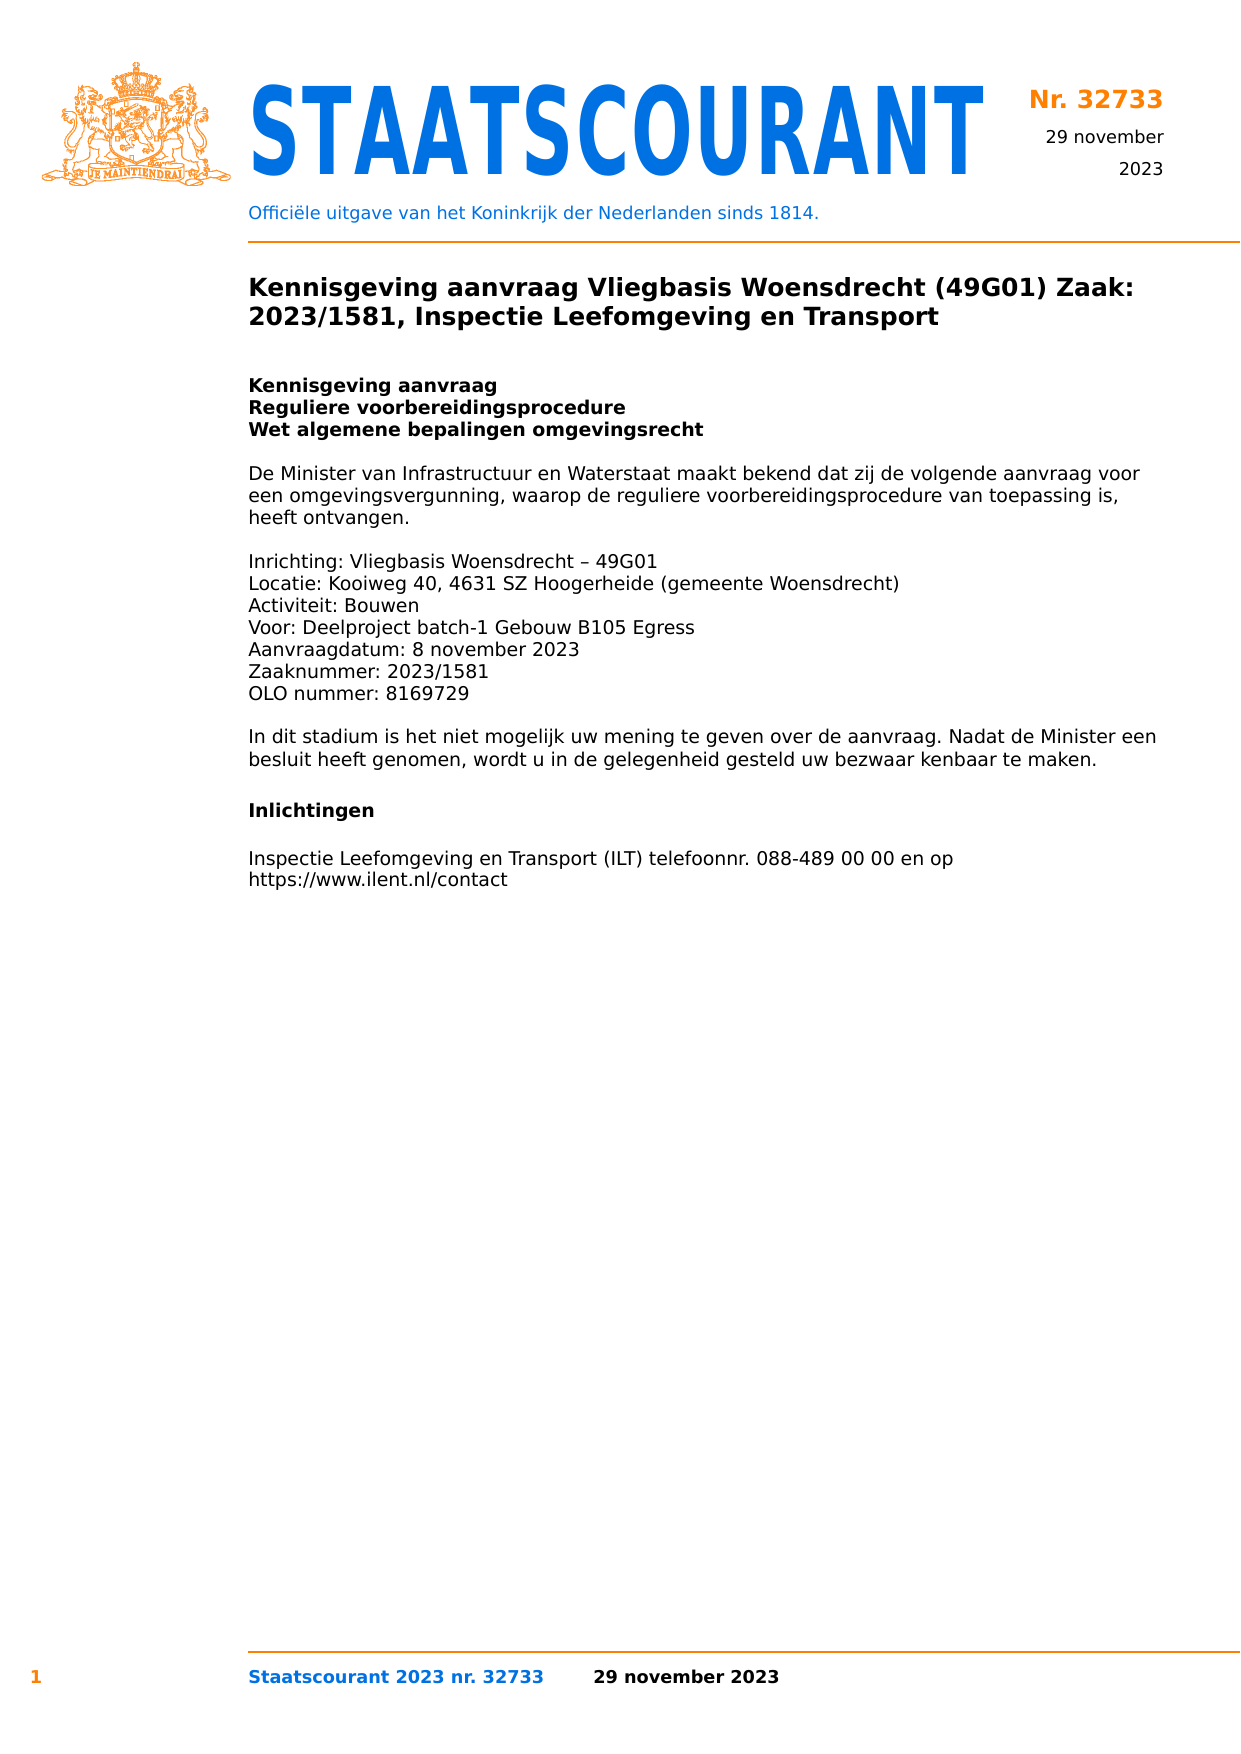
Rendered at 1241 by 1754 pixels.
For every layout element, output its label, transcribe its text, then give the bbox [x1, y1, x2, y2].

subtitle Inlichtingen [248, 800, 1163, 822]
subtitle Kennisgeving aanvraag Vliegbasis Woensdrecht (49G01) Zaak: 2023/1581, Inspectie Leefomgeving en Transport [248, 273, 1163, 331]
text Wet algemene bepalingen omgevingsrecht [248, 419, 1163, 441]
text De Minister van Infrastructuur en Waterstaat maakt bekend dat zij de volgende aanvraag voor een omgevingsvergunning, waarop de reguliere voorbereidingsprocedure van toepassing is, heeft ontvangen. [248, 463, 1163, 529]
picture [41, 62, 231, 186]
table_header Nr. 32733 [998, 62, 1240, 121]
text Locatie: Kooiweg 40, 4631 SZ Hoogerheide (gemeente Woensdrecht) [248, 573, 1163, 595]
text OLO nummer: 8169729 [248, 683, 1163, 704]
table_cell Officiële uitgave van het Koninkrijk der Nederlanden sinds 1814. [248, 203, 1240, 241]
text Aanvraagdatum: 8 november 2023 [248, 639, 1163, 661]
text Kennisgeving aanvraag [248, 375, 1163, 397]
text In dit stadium is het niet mogelijk uw mening te geven over de aanvraag. Nadat de Minister een besluit heeft genomen, wordt u in de gelegenheid gesteld uw bezwaar kenbaar te maken. [248, 726, 1163, 770]
text Voor: Deelproject batch-1 Gebouw B105 Egress [248, 617, 1163, 639]
table_cell 2023 [998, 153, 1240, 203]
table_header [25, 62, 248, 241]
table_header STAATSCOURANT [248, 62, 998, 203]
text Inspectie Leefomgeving en Transport (ILT) telefoonnr. 088-489 00 00 en op https://www.ilent.nl/contact [248, 847, 1163, 891]
text Reguliere voorbereidingsprocedure [248, 397, 1163, 419]
table_cell 29 november [998, 121, 1240, 153]
text Activiteit: Bouwen [248, 595, 1163, 617]
text Inrichting: Vliegbasis Woensdrecht – 49G01 [248, 551, 1163, 573]
text Zaaknummer: 2023/1581 [248, 661, 1163, 683]
